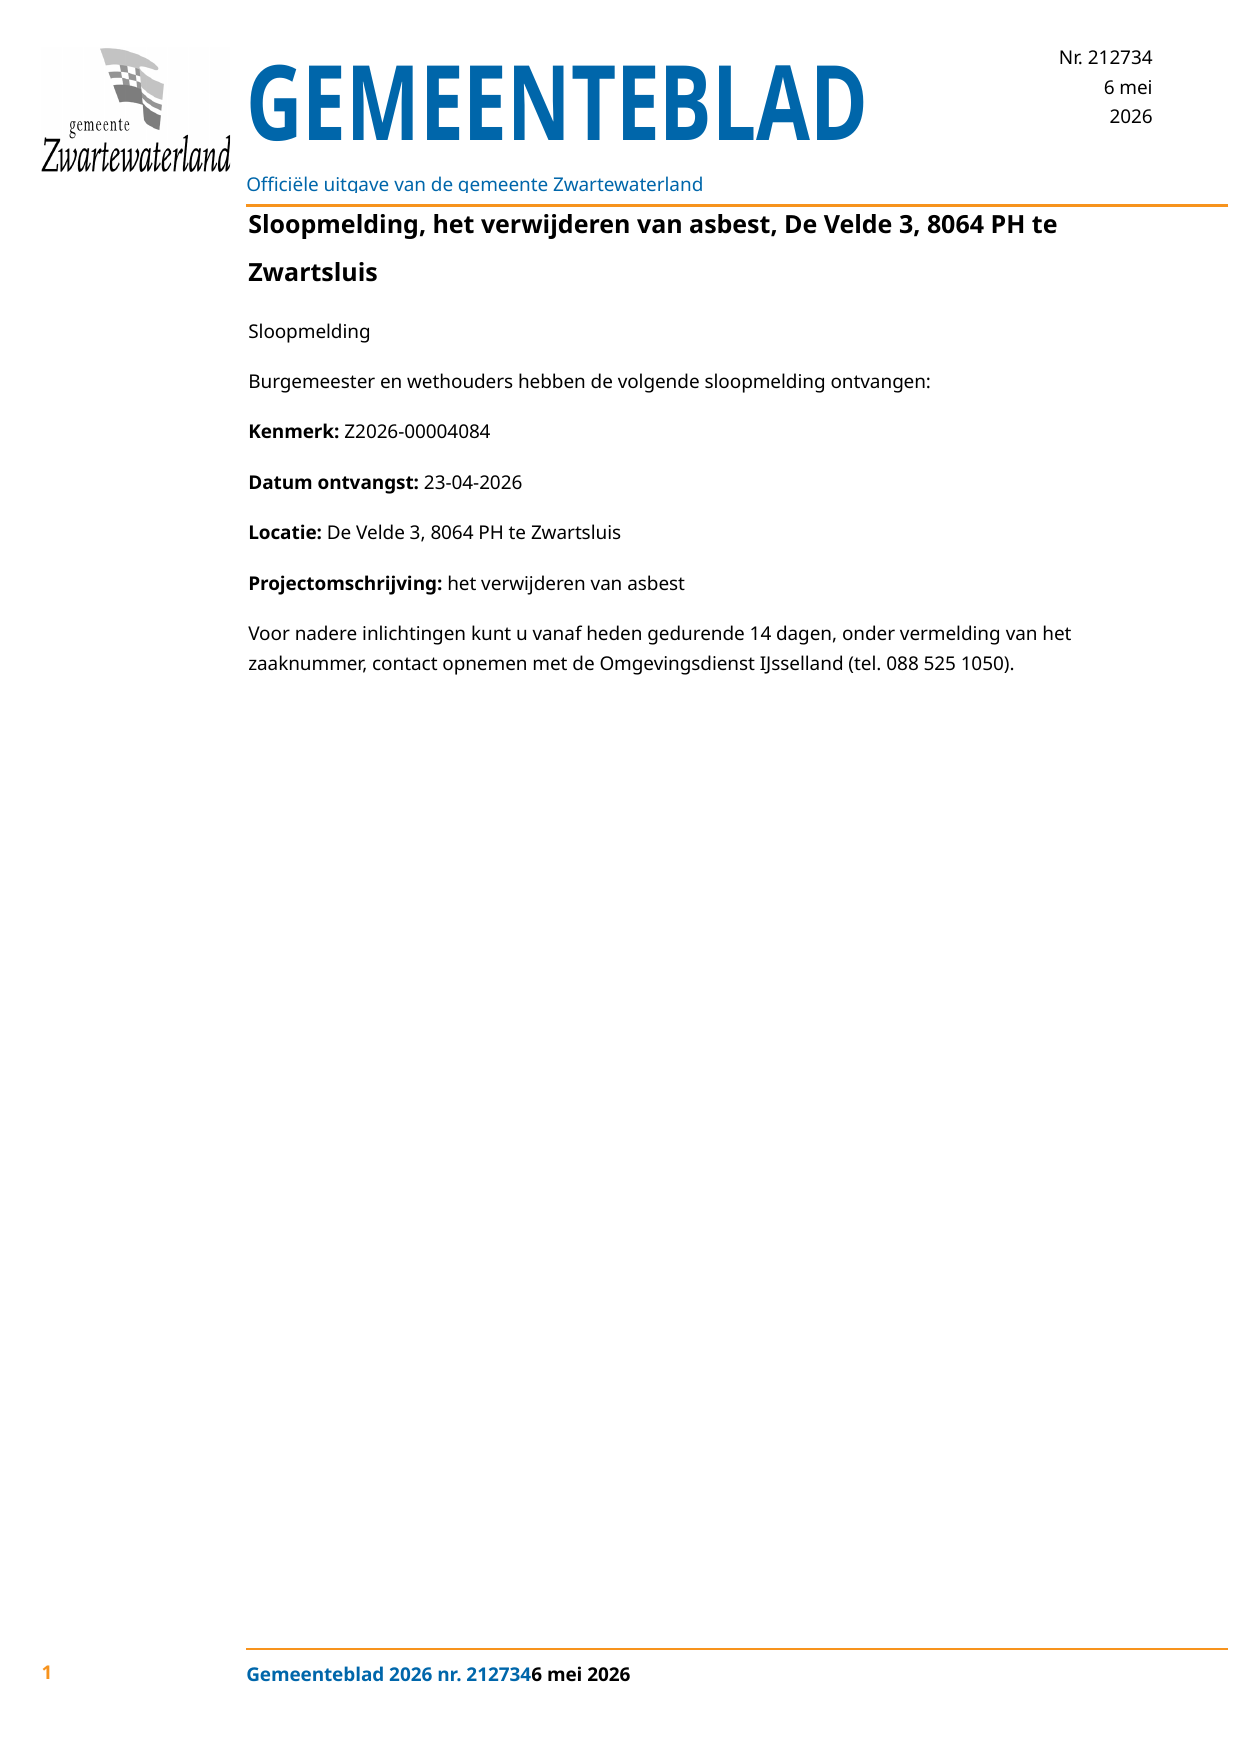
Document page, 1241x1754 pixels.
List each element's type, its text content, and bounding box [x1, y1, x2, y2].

text Burgemeester en wethouders hebben de volgende sloopmelding ontvangen: [248, 368, 1152, 394]
text Kenmerk: Z2026-00004084 [248, 419, 1152, 444]
picture [41, 47, 231, 172]
text Voor nadere inlichtingen kunt u vanaf heden gedurende 14 dagen, onder vermelding van het zaaknummer, contact opnemen met de Omgevingsdienst IJsselland (tel. 088 525 1050). [248, 620, 1152, 676]
text Datum ontvangst: 23-04-2026 [248, 469, 1152, 495]
text Sloopmelding, het verwijderen van asbest, De Velde 3, 8064 PH te Zwartsluis [248, 207, 1152, 288]
text Locatie: De Velde 3, 8064 PH te Zwartsluis [248, 519, 1152, 545]
text Sloopmelding [248, 318, 1152, 344]
text Projectomschrijving: het verwijderen van asbest [248, 570, 1152, 596]
